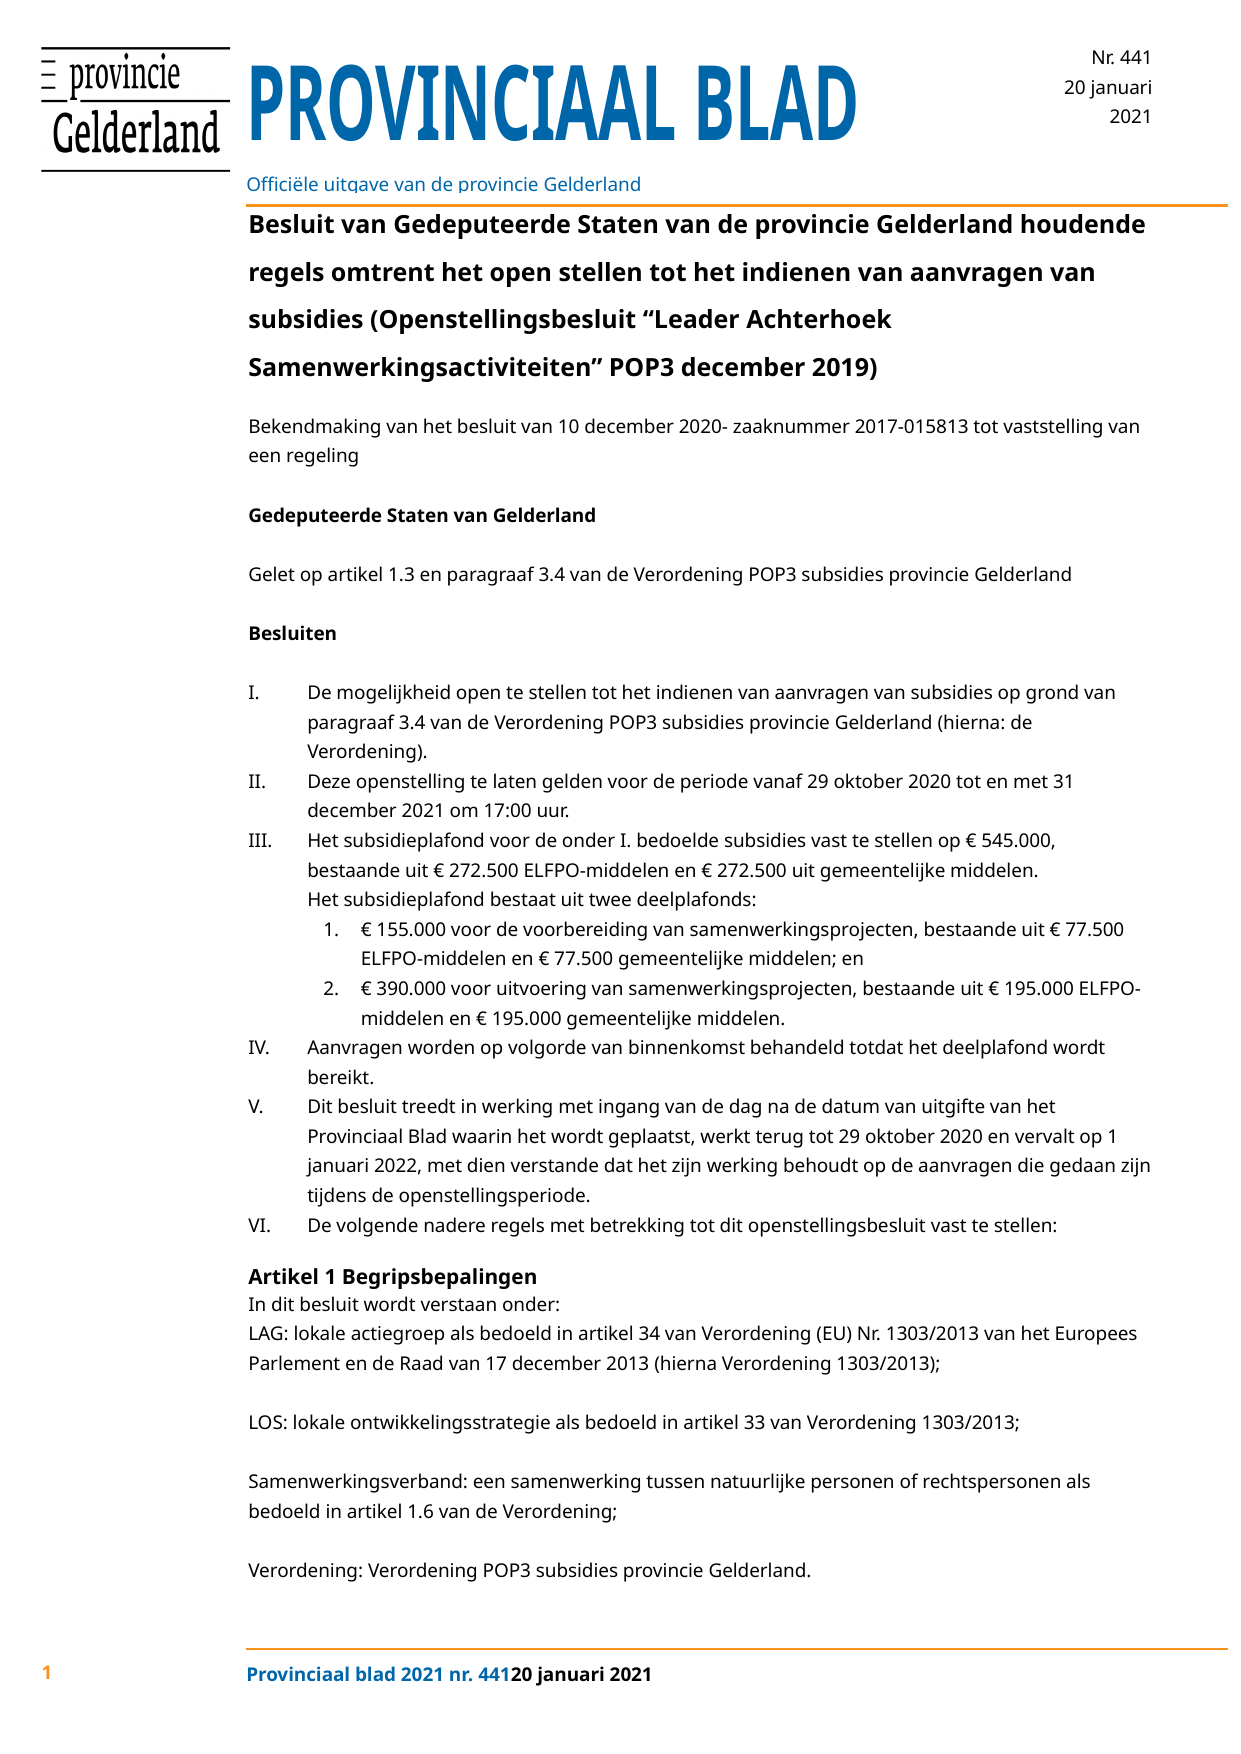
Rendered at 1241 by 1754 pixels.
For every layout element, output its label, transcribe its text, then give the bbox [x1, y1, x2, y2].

text In dit besluit wordt verstaan onder: [248, 1291, 1152, 1316]
text Artikel 1 Begripsbepalingen [248, 1262, 1152, 1291]
text Besluiten [248, 620, 1152, 646]
picture [41, 47, 231, 172]
text Besluit van Gedeputeerde Staten van de provincie Gelderland houdende regels omtrent het open stellen tot het indienen van aanvragen van subsidies (Openstellingsbesluit “Leader Achterhoek Samenwerkingsactiviteiten” POP3 december 2019) [248, 207, 1152, 384]
text LOS: lokale ontwikkelingsstrategie als bedoeld in artikel 33 van Verordening 1303/2013; [248, 1409, 1152, 1435]
list Het subsidieplafond bestaat uit twee deelplafonds: [248, 886, 1152, 912]
list Aanvragen worden op volgorde van binnenkomst behandeld totdat het deelplafond wordt bereikt. [248, 1034, 1152, 1090]
list Deze openstelling te laten gelden voor de periode vanaf 29 oktober 2020 tot en met 31 december 2021 om 17:00 uur. [248, 768, 1152, 823]
list € 155.000 voor de voorbereiding van samenwerkingsprojecten, bestaande uit € 77.500 ELFPO-middelen en € 77.500 gemeentelijke middelen; en [323, 916, 1152, 971]
text Verordening: Verordening POP3 subsidies provincie Gelderland. [248, 1557, 1152, 1583]
list Dit besluit treedt in werking met ingang van de dag na de datum van uitgifte van het Provinciaal Blad waarin het wordt geplaatst, werkt terug tot 29 oktober 2020 en vervalt op 1 januari 2022, met dien verstande dat het zijn werking behoudt op de aanvragen die gedaan zijn tijdens de openstellingsperiode. [248, 1093, 1152, 1208]
text Samenwerkingsverband: een samenwerking tussen natuurlijke personen of rechtspersonen als bedoeld in artikel 1.6 van de Verordening; [248, 1468, 1152, 1523]
list De mogelijkheid open te stellen tot het indienen van aanvragen van subsidies op grond van paragraaf 3.4 van de Verordening POP3 subsidies provincie Gelderland (hierna: de Verordening). [248, 679, 1152, 764]
list Het subsidieplafond voor de onder I. bedoelde subsidies vast te stellen op € 545.000, bestaande uit € 272.500 ELFPO-middelen en € 272.500 uit gemeentelijke middelen. [248, 827, 1152, 883]
list € 390.000 voor uitvoering van samenwerkingsprojecten, bestaande uit € 195.000 ELFPO-middelen en € 195.000 gemeentelijke middelen. [323, 975, 1152, 1031]
text Bekendmaking van het besluit van 10 december 2020- zaaknummer 2017-015813 tot vaststelling van een regeling [248, 413, 1152, 468]
text LAG: lokale actiegroep als bedoeld in artikel 34 van Verordening (EU) Nr. 1303/2013 van het Europees Parlement en de Raad van 17 december 2013 (hierna Verordening 1303/2013); [248, 1320, 1152, 1376]
text Gelet op artikel 1.3 en paragraaf 3.4 van de Verordening POP3 subsidies provincie Gelderland [248, 561, 1152, 587]
text Gedeputeerde Staten van Gelderland [248, 502, 1152, 528]
list De volgende nadere regels met betrekking tot dit openstellingsbesluit vast te stellen: [248, 1212, 1152, 1238]
